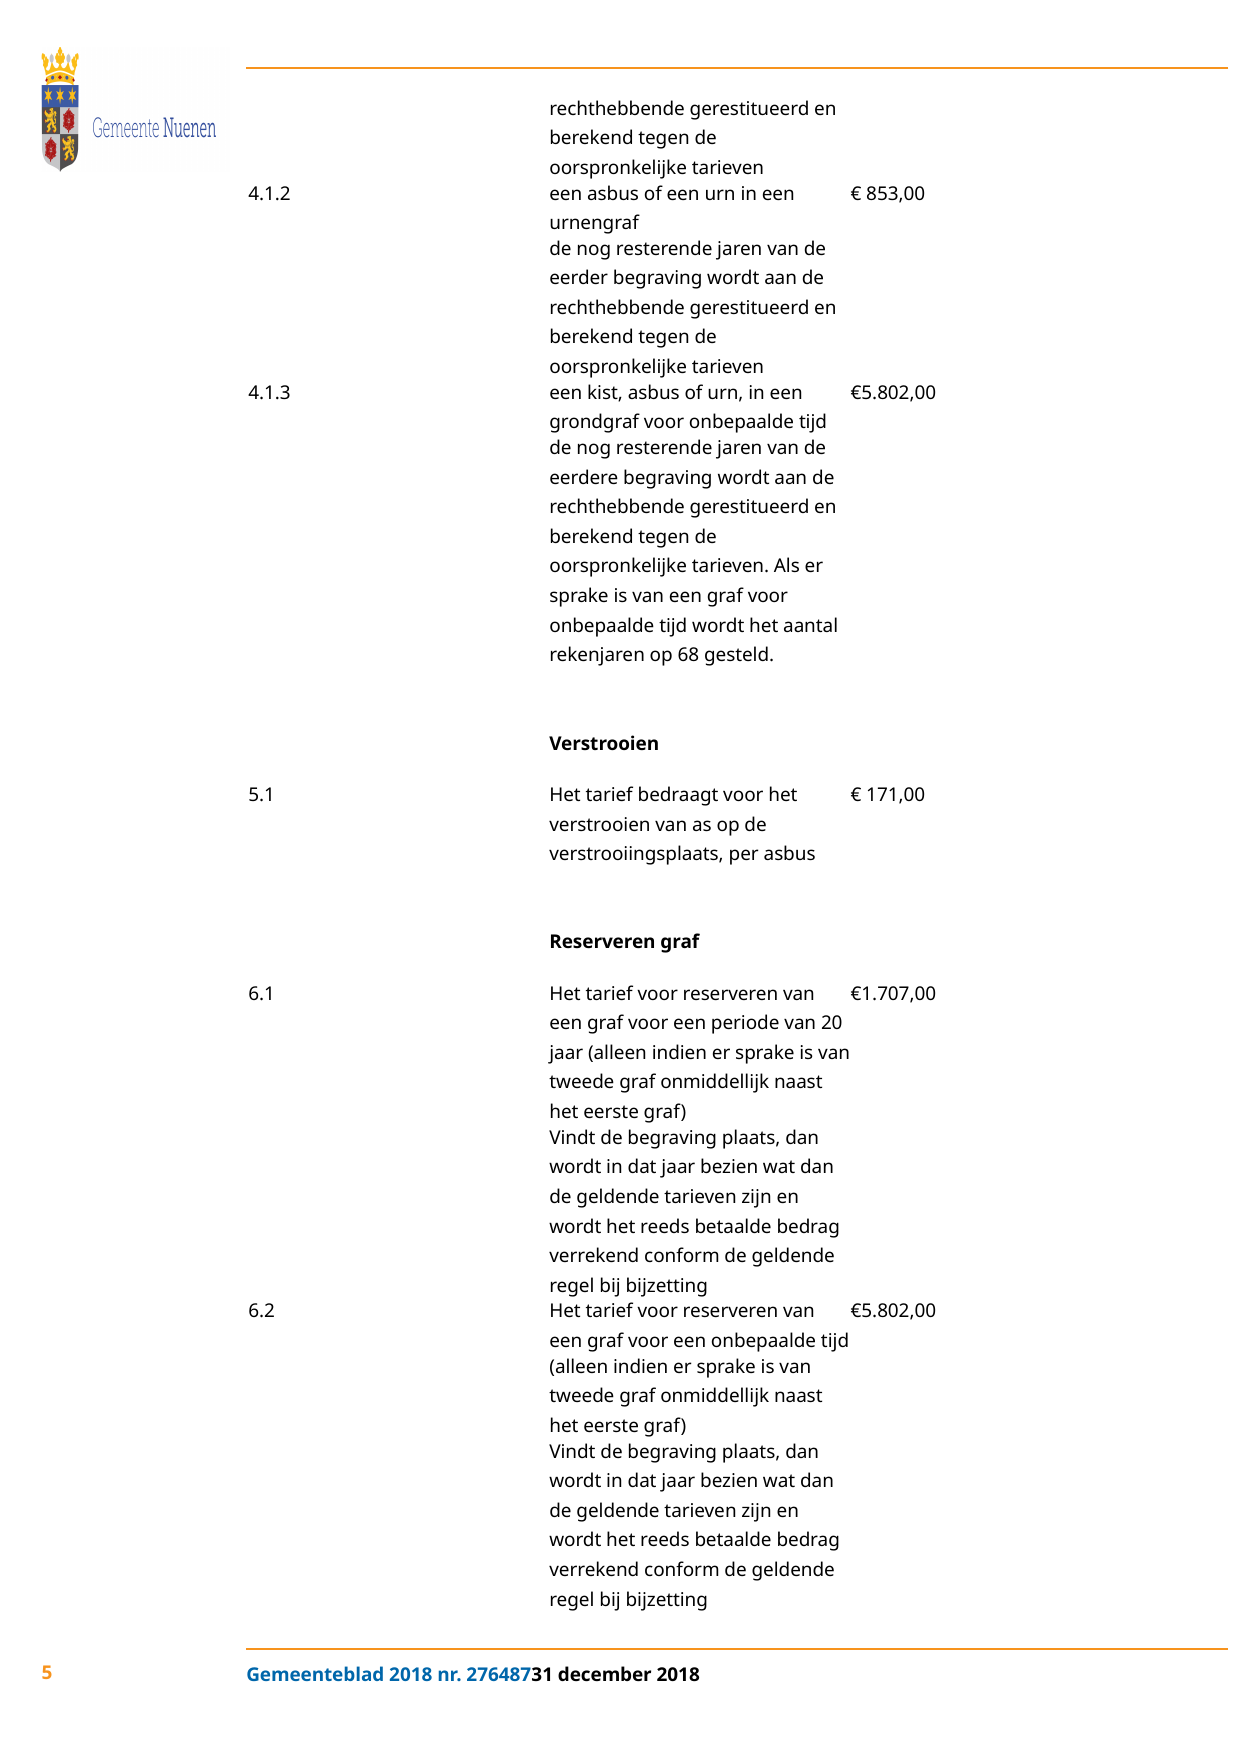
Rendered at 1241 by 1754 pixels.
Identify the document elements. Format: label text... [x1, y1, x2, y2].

table_cell [248, 1438, 549, 1612]
table_cell [248, 954, 549, 980]
table_cell rechthebbende gerestitueerd en berekend tegen de oorspronkelijke tarieven [549, 95, 850, 180]
table_cell [248, 755, 549, 781]
table_cell 5.1 [248, 781, 549, 866]
table_cell 6.1 [248, 980, 549, 1124]
table_cell [549, 755, 850, 781]
table_cell [850, 755, 1152, 781]
table_cell de nog resterende jaren van de eerdere begraving wordt aan de rechthebbende gerestitueerd en berekend tegen de oorspronkelijke tarieven. Als er sprake is van een graf voor onbepaalde tijd wordt het aantal rekenjaren op 68 gesteld. [549, 434, 850, 667]
table_header [248, 929, 549, 954]
table_cell de nog resterende jaren van de eerder begraving wordt aan de rechthebbende gerestitueerd en berekend tegen de oorspronkelijke tarieven [549, 235, 850, 379]
table_cell Het tarief voor reserveren van een graf voor een periode van 20 jaar (alleen indien er sprake is van tweede graf onmiddellijk naast het eerste graf) [549, 980, 850, 1124]
table_cell €5.802,00 [850, 379, 1152, 434]
table_cell 6.2 [248, 1298, 549, 1353]
table_cell [248, 95, 549, 180]
picture [41, 47, 231, 172]
table_cell [850, 235, 1152, 379]
table_cell Het tarief bedraagt voor het verstrooien van as op de verstrooiingsplaats, per asbus [549, 781, 850, 866]
table_cell 4.1.3 [248, 379, 549, 434]
table_header Reserveren graf [549, 929, 850, 954]
table_header [850, 730, 1152, 755]
table_cell €5.802,00 [850, 1298, 1152, 1353]
table_cell [549, 954, 850, 980]
table_cell [248, 1124, 549, 1298]
table_header Verstrooien [549, 730, 850, 755]
table_cell [850, 1124, 1152, 1298]
table_cell [850, 1438, 1152, 1612]
table_cell Vindt de begraving plaats, dan wordt in dat jaar bezien wat dan de geldende tarieven zijn en wordt het reeds betaalde bedrag verrekend conform de geldende regel bij bijzetting [549, 1124, 850, 1298]
table_cell € 853,00 [850, 180, 1152, 235]
table_cell [248, 434, 549, 667]
table_cell € 171,00 [850, 781, 1152, 866]
table_header [248, 730, 549, 755]
table_cell [248, 1353, 549, 1438]
table_cell (alleen indien er sprake is van tweede graf onmiddellijk naast het eerste graf) [549, 1353, 850, 1438]
table_header [850, 929, 1152, 954]
table_cell [850, 1353, 1152, 1438]
table_cell [248, 235, 549, 379]
table_cell Vindt de begraving plaats, dan wordt in dat jaar bezien wat dan de geldende tarieven zijn en wordt het reeds betaalde bedrag verrekend conform de geldende regel bij bijzetting [549, 1438, 850, 1612]
table_cell [850, 95, 1152, 180]
table_cell [850, 954, 1152, 980]
table_cell €1.707,00 [850, 980, 1152, 1124]
table_cell een asbus of een urn in een urnengraf [549, 180, 850, 235]
table_cell een kist, asbus of urn, in een grondgraf voor onbepaalde tijd [549, 379, 850, 434]
table_cell 4.1.2 [248, 180, 549, 235]
table_cell Het tarief voor reserveren van een graf voor een onbepaalde tijd [549, 1298, 850, 1353]
table_cell [850, 434, 1152, 667]
